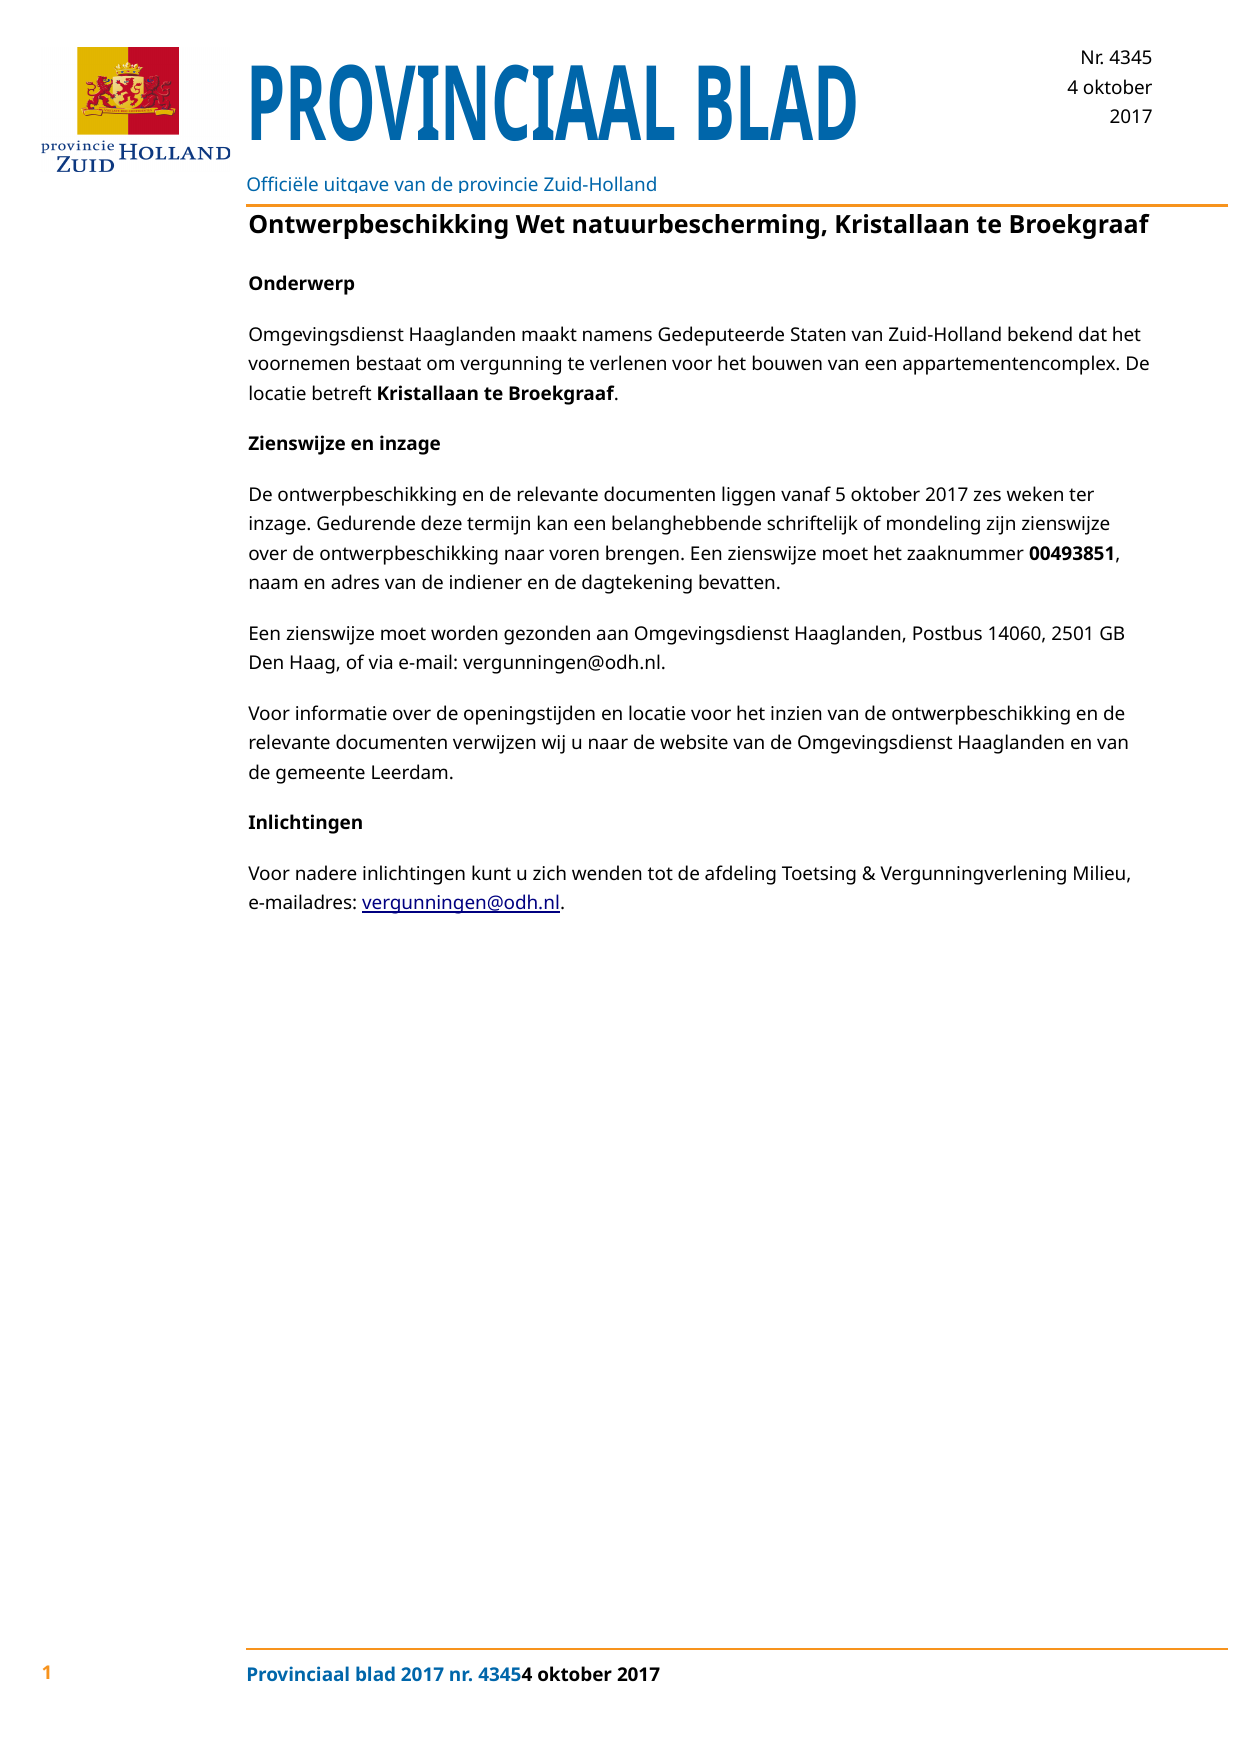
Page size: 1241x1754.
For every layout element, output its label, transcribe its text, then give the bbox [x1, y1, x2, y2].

text Onderwerp [248, 270, 1152, 296]
picture [41, 47, 231, 172]
text Een zienswijze moet worden gezonden aan Omgevingsdienst Haaglanden, Postbus 14060, 2501 GB Den Haag, of via e-mail: vergunningen@odh.nl. [248, 620, 1152, 675]
text De ontwerpbeschikking en de relevante documenten liggen vanaf 5 oktober 2017 zes weken ter inzage. Gedurende deze termijn kan een belanghebbende schriftelijk of mondeling zijn zienswijze over de ontwerpbeschikking naar voren brengen. Een zienswijze moet het zaaknummer 00493851, naam en adres van de indiener en de dagtekening bevatten. [248, 481, 1152, 595]
text Inlichtingen [248, 809, 1152, 835]
text Omgevingsdienst Haaglanden maakt namens Gedeputeerde Staten van Zuid-Holland bekend dat het voornemen bestaat om vergunning te verlenen voor het bouwen van een appartementencomplex. De locatie betreft Kristallaan te Broekgraaf. [248, 321, 1152, 406]
text Voor nadere inlichtingen kunt u zich wenden tot de afdeling Toetsing & Vergunningverlening Milieu, e-mailadres: vergunningen@odh.nl. [248, 860, 1152, 915]
text Voor informatie over de openingstijden en locatie voor het inzien van de ontwerpbeschikking en de relevante documenten verwijzen wij u naar de website van de Omgevingsdienst Haaglanden en van de gemeente Leerdam. [248, 700, 1152, 785]
text Ontwerpbeschikking Wet natuurbescherming, Kristallaan te Broekgraaf [248, 207, 1152, 241]
text Zienswijze en inzage [248, 430, 1152, 456]
